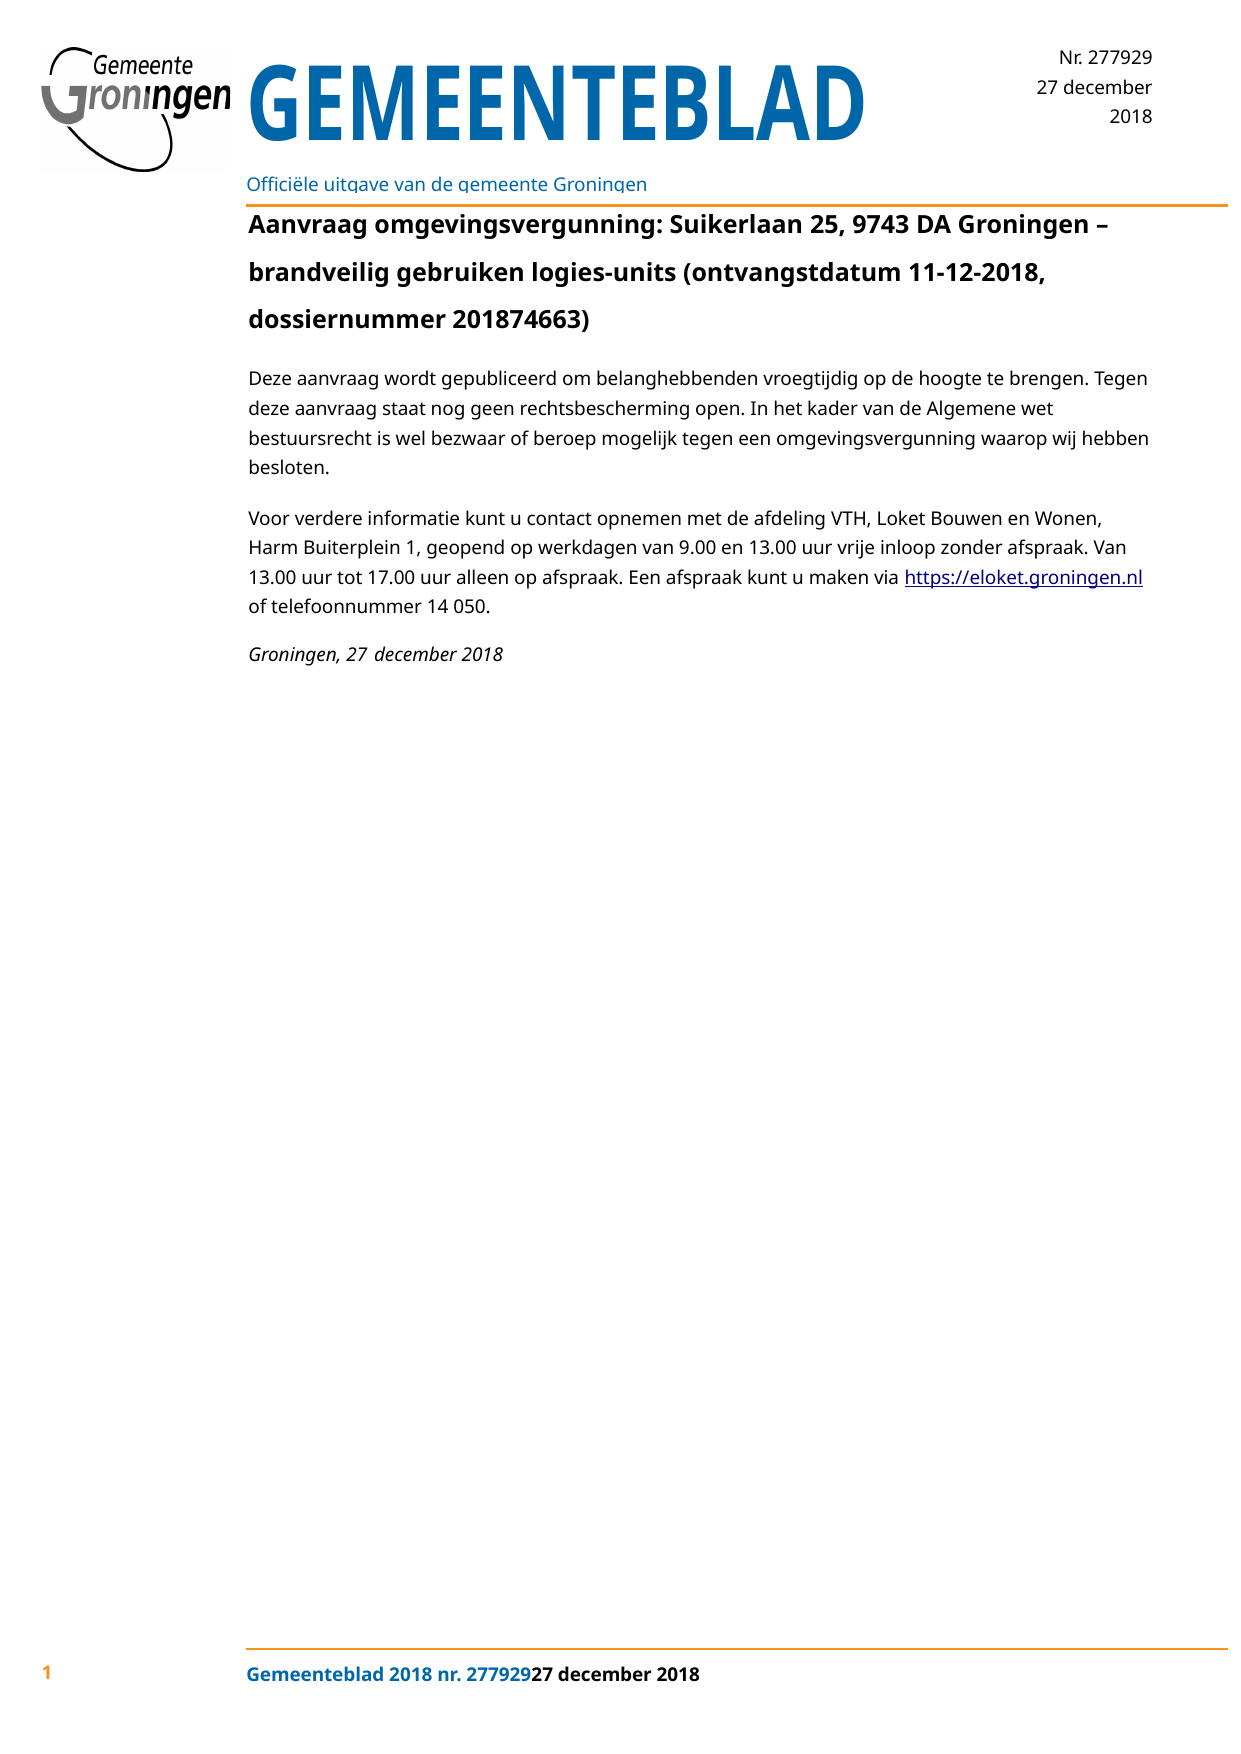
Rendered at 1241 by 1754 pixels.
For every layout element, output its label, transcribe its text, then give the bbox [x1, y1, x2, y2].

picture [41, 47, 231, 172]
text Aanvraag omgevingsvergunning: Suikerlaan 25, 9743 DA Groningen – brandveilig gebruiken logies-units (ontvangstdatum 11-12-2018, dossiernummer 201874663) [248, 207, 1152, 336]
text Groningen, 27 december 2018 [248, 641, 1152, 667]
text Voor verdere informatie kunt u contact opnemen met de afdeling VTH, Loket Bouwen en Wonen, Harm Buiterplein 1, geopend op werkdagen van 9.00 en 13.00 uur vrije inloop zonder afspraak. Van 13.00 uur tot 17.00 uur alleen op afspraak. Een afspraak kunt u maken via https://eloket.groningen.nl of telefoonnummer 14 050. [248, 505, 1152, 619]
text Deze aanvraag wordt gepubliceerd om belanghebbenden vroegtijdig op de hoogte te brengen. Tegen deze aanvraag staat nog geen rechtsbescherming open. In het kader van de Algemene wet bestuursrecht is wel bezwaar of beroep mogelijk tegen een omgevingsvergunning waarop wij hebben besloten. [248, 366, 1152, 480]
